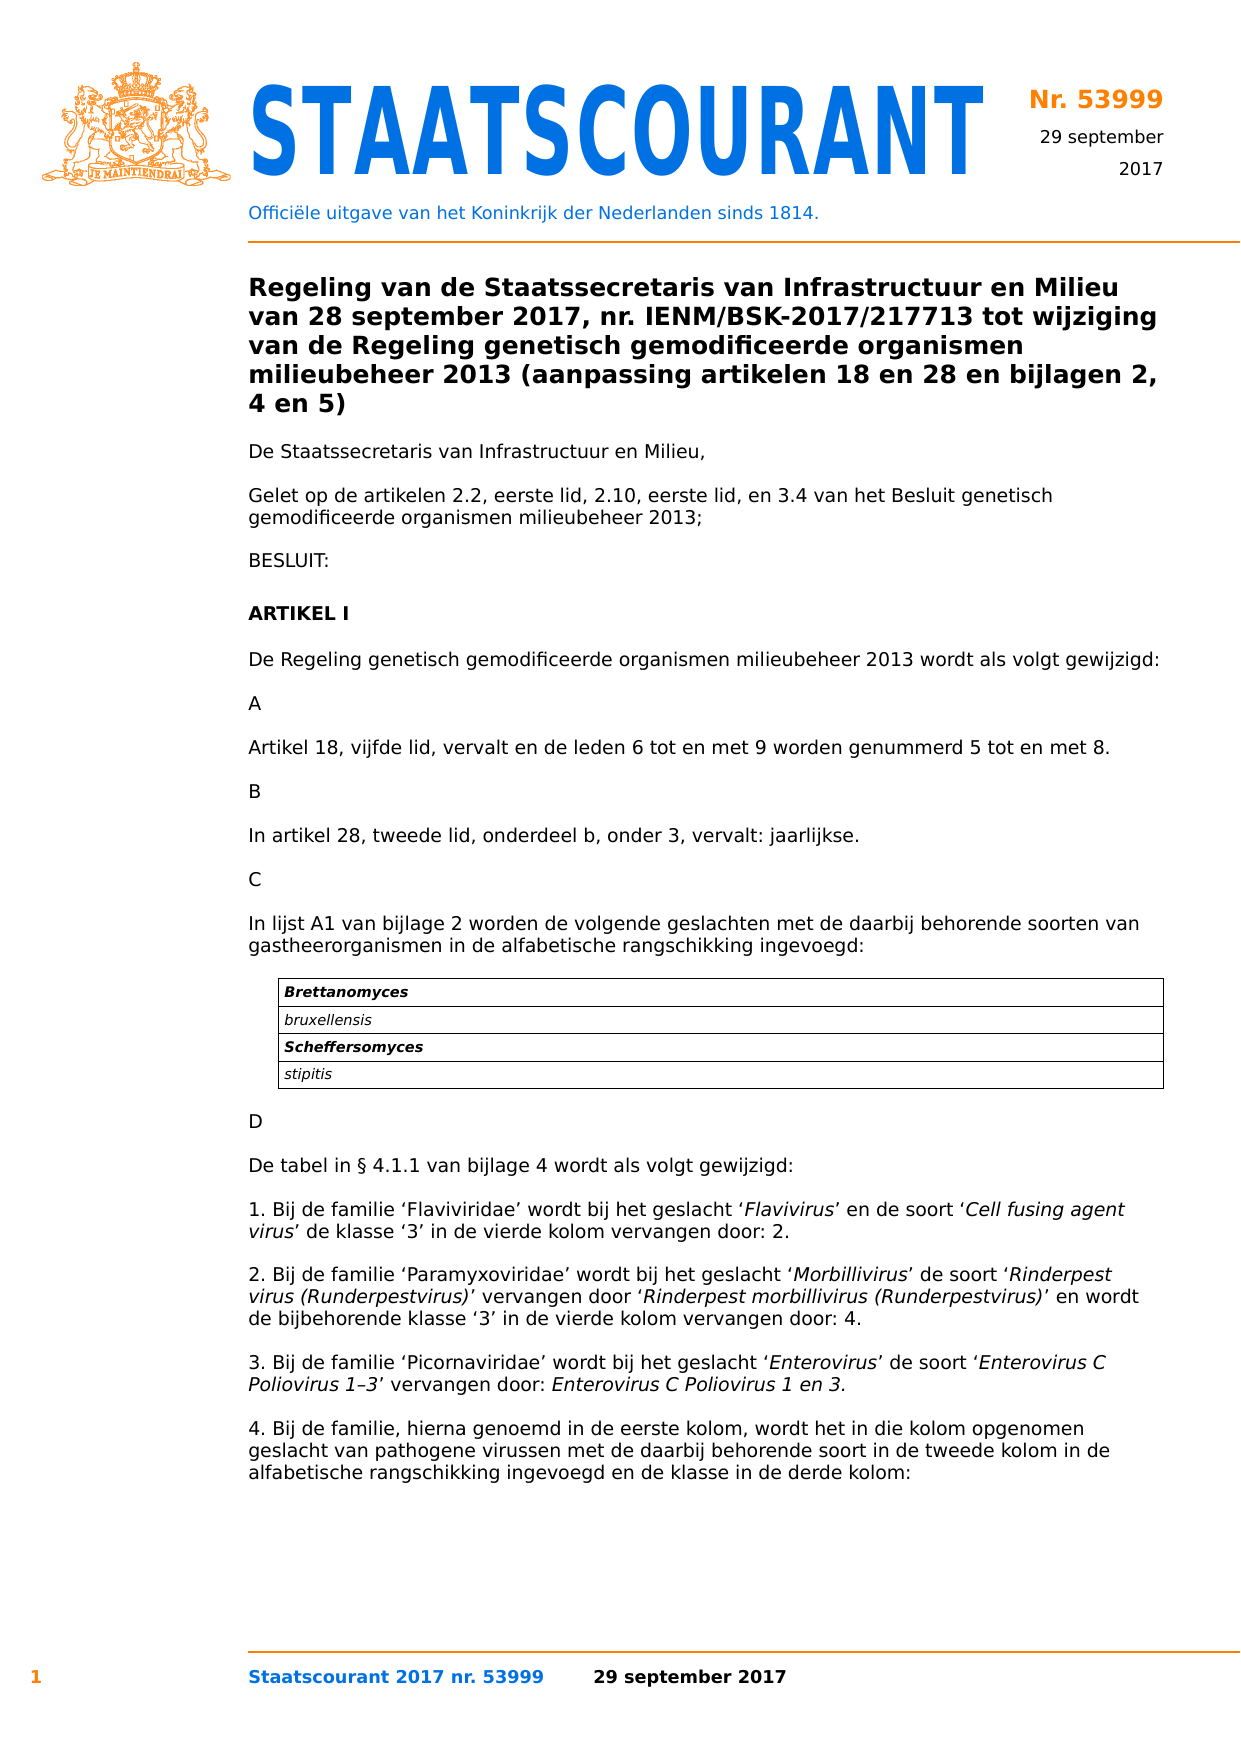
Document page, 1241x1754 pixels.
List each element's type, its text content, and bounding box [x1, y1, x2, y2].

table_header STAATSCOURANT [248, 62, 998, 203]
text 3. Bij de familie ‘Picornaviridae’ wordt bij het geslacht ‘Enterovirus’ de soort ‘Enterovirus C Poliovirus 1–3’ vervangen door: Enterovirus C Poliovirus 1 en 3. [248, 1352, 1163, 1396]
table_header Nr. 53999 [998, 62, 1240, 121]
table_cell Officiële uitgave van het Koninkrijk der Nederlanden sinds 1814. [248, 203, 1240, 241]
table_cell Scheffersomyces [279, 1034, 1163, 1061]
text BESLUIT: [248, 550, 1163, 572]
text Artikel 18, vijfde lid, vervalt en de leden 6 tot en met 9 worden genummerd 5 tot en met 8. [248, 737, 1163, 759]
table_cell 2017 [998, 153, 1240, 203]
table_cell bruxellensis [279, 1007, 1163, 1033]
text Gelet op de artikelen 2.2, eerste lid, 2.10, eerste lid, en 3.4 van het Besluit genetisch gemodificeerde organismen milieubeheer 2013; [248, 484, 1163, 528]
text In artikel 28, tweede lid, onderdeel b, onder 3, vervalt: jaarlijkse. [248, 825, 1163, 847]
table_cell 29 september [998, 121, 1240, 153]
text In lijst A1 van bijlage 2 worden de volgende geslachten met de daarbij behorende soorten van gastheerorganismen in de alfabetische rangschikking ingevoegd: [248, 912, 1163, 956]
text D [248, 1111, 1163, 1133]
text De tabel in § 4.1.1 van bijlage 4 wordt als volgt gewijzigd: [248, 1155, 1163, 1177]
text De Staatssecretaris van Infrastructuur en Milieu, [248, 441, 1163, 463]
subtitle Regeling van de Staatssecretaris van Infrastructuur en Milieu van 28 september 2017, nr. IENM/BSK-2017/217713 tot wijziging van de Regeling genetisch gemodificeerde organismen milieubeheer 2013 (aanpassing artikelen 18 en 28 en bijlagen 2, 4 en 5) [248, 273, 1163, 419]
table_header Brettanomyces [279, 979, 1163, 1006]
text 4. Bij de familie, hierna genoemd in de eerste kolom, wordt het in die kolom opgenomen geslacht van pathogene virussen met de daarbij behorende soort in de tweede kolom in de alfabetische rangschikking ingevoegd en de klasse in de derde kolom: [248, 1418, 1163, 1484]
subtitle ARTIKEL I [248, 602, 1163, 624]
text De Regeling genetisch gemodificeerde organismen milieubeheer 2013 wordt als volgt gewijzigd: [248, 649, 1163, 671]
picture [41, 62, 231, 186]
text B [248, 781, 1163, 803]
text C [248, 869, 1163, 891]
text A [248, 693, 1163, 715]
text 2. Bij de familie ‘Paramyxoviridae’ wordt bij het geslacht ‘Morbillivirus’ de soort ‘Rinderpest virus (Runderpestvirus)’ vervangen door ‘Rinderpest morbillivirus (Runderpestvirus)’ en wordt de bijbehorende klasse ‘3’ in de vierde kolom vervangen door: 4. [248, 1264, 1163, 1330]
table_header [25, 62, 248, 241]
table_cell stipitis [279, 1062, 1163, 1088]
text 1. Bij de familie ‘Flaviviridae’ wordt bij het geslacht ‘Flavivirus’ en de soort ‘Cell fusing agent virus’ de klasse ‘3’ in de vierde kolom vervangen door: 2. [248, 1198, 1163, 1242]
